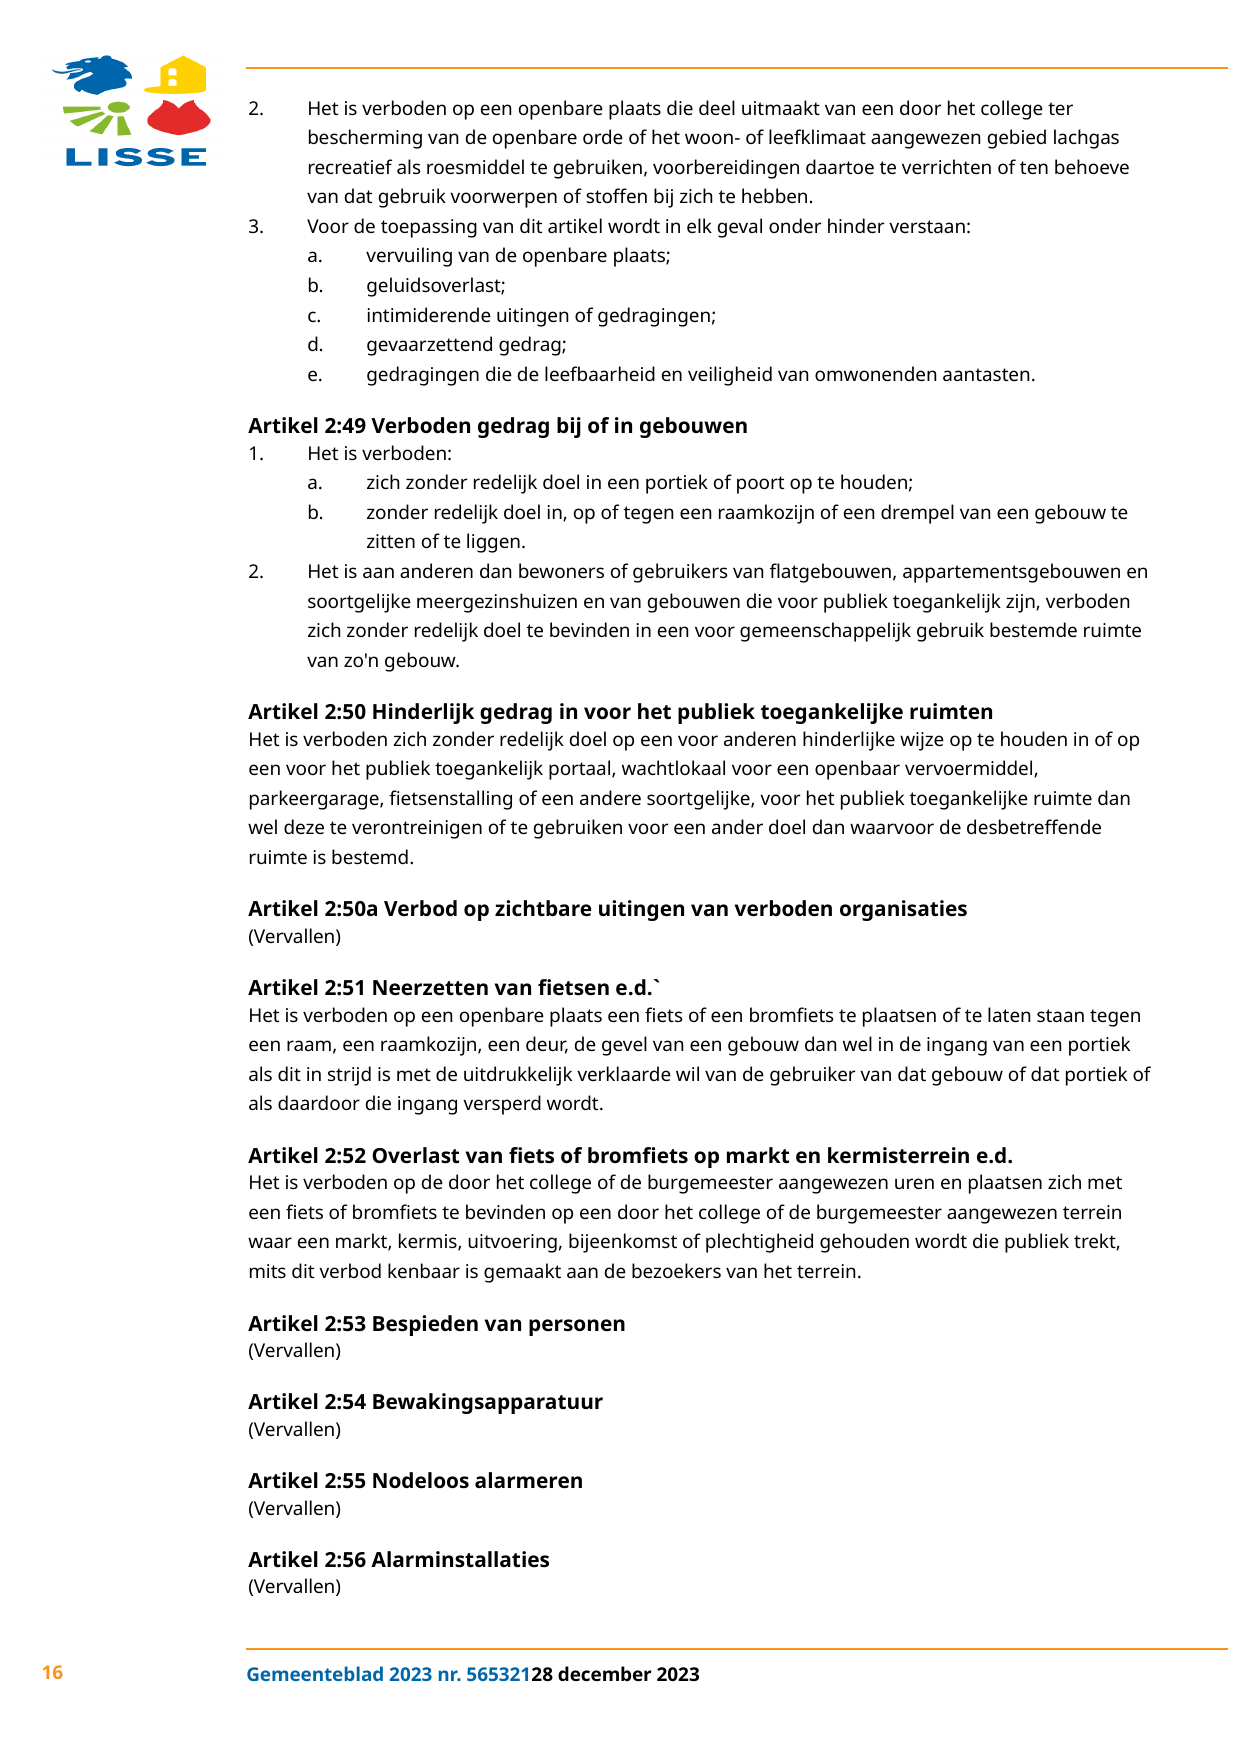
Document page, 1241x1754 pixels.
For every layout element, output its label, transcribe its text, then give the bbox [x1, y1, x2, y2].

text Artikel 2:56 Alarminstallaties [248, 1545, 1152, 1574]
text Artikel 2:49 Verboden gedrag bij of in gebouwen [248, 411, 1152, 440]
list zich zonder redelijk doel in een portiek of poort op te houden; [307, 469, 1152, 495]
text Artikel 2:50a Verbod op zichtbare uitingen van verboden organisaties [248, 894, 1152, 923]
list zonder redelijk doel in, op of tegen een raamkozijn of een drempel van een gebouw te zitten of te liggen. [307, 499, 1152, 554]
list geluidsoverlast; [307, 272, 1152, 298]
list vervuiling van de openbare plaats; [307, 243, 1152, 268]
text (Vervallen) [248, 1416, 1152, 1442]
list intimiderende uitingen of gedragingen; [307, 302, 1152, 328]
list gevaarzettend gedrag; [307, 331, 1152, 357]
text (Vervallen) [248, 1337, 1152, 1363]
text Artikel 2:54 Bewakingsapparatuur [248, 1387, 1152, 1416]
text Artikel 2:50 Hinderlijk gedrag in voor het publiek toegankelijke ruimten [248, 697, 1152, 726]
text (Vervallen) [248, 923, 1152, 949]
text Artikel 2:52 Overlast van fiets of bromfiets op markt en kermisterrein e.d. [248, 1141, 1152, 1169]
text Artikel 2:51 Neerzetten van fietsen e.d.` [248, 973, 1152, 1002]
picture [41, 47, 231, 172]
text Het is verboden op de door het college of de burgemeester aangewezen uren en plaatsen zich met een fiets of bromfiets te bevinden op een door het college of de burgemeester aangewezen terrein waar een markt, kermis, uitvoering, bijeenkomst of plechtigheid gehouden wordt die publiek trekt, mits dit verbod kenbaar is gemaakt aan de bezoekers van het terrein. [248, 1169, 1152, 1284]
text Artikel 2:53 Bespieden van personen [248, 1309, 1152, 1337]
text (Vervallen) [248, 1574, 1152, 1599]
list gedragingen die de leefbaarheid en veiligheid van omwonenden aantasten. [307, 361, 1152, 387]
text (Vervallen) [248, 1495, 1152, 1521]
text Het is verboden op een openbare plaats een fiets of een bromfiets te plaatsen of te laten staan tegen een raam, een raamkozijn, een deur, de gevel van een gebouw dan wel in de ingang van een portiek als dit in strijd is met de uitdrukkelijk verklaarde wil van de gebruiker van dat gebouw of dat portiek of als daardoor die ingang versperd wordt. [248, 1002, 1152, 1116]
list Het is aan anderen dan bewoners of gebruikers van flatgebouwen, appartementsgebouwen en soortgelijke meergezinshuizen en van gebouwen die voor publiek toegankelijk zijn, verboden zich zonder redelijk doel te bevinden in een voor gemeenschappelijk gebruik bestemde ruimte van zo'n gebouw. [248, 558, 1152, 673]
list Het is verboden op een openbare plaats die deel uitmaakt van een door het college ter bescherming van de openbare orde of het woon- of leefklimaat aangewezen gebied lachgas recreatief als roesmiddel te gebruiken, voorbereidingen daartoe te verrichten of ten behoeve van dat gebruik voorwerpen of stoffen bij zich te hebben. [248, 95, 1152, 209]
text Het is verboden zich zonder redelijk doel op een voor anderen hinderlijke wijze op te houden in of op een voor het publiek toegankelijk portaal, wachtlokaal voor een openbaar vervoermiddel, parkeergarage, fietsenstalling of een andere soortgelijke, voor het publiek toegankelijke ruimte dan wel deze te verontreinigen of te gebruiken voor een ander doel dan waarvoor de desbetreffende ruimte is bestemd. [248, 726, 1152, 870]
list Voor de toepassing van dit artikel wordt in elk geval onder hinder verstaan: [248, 213, 1152, 239]
list Het is verboden: [248, 440, 1152, 466]
text Artikel 2:55 Nodeloos alarmeren [248, 1466, 1152, 1495]
